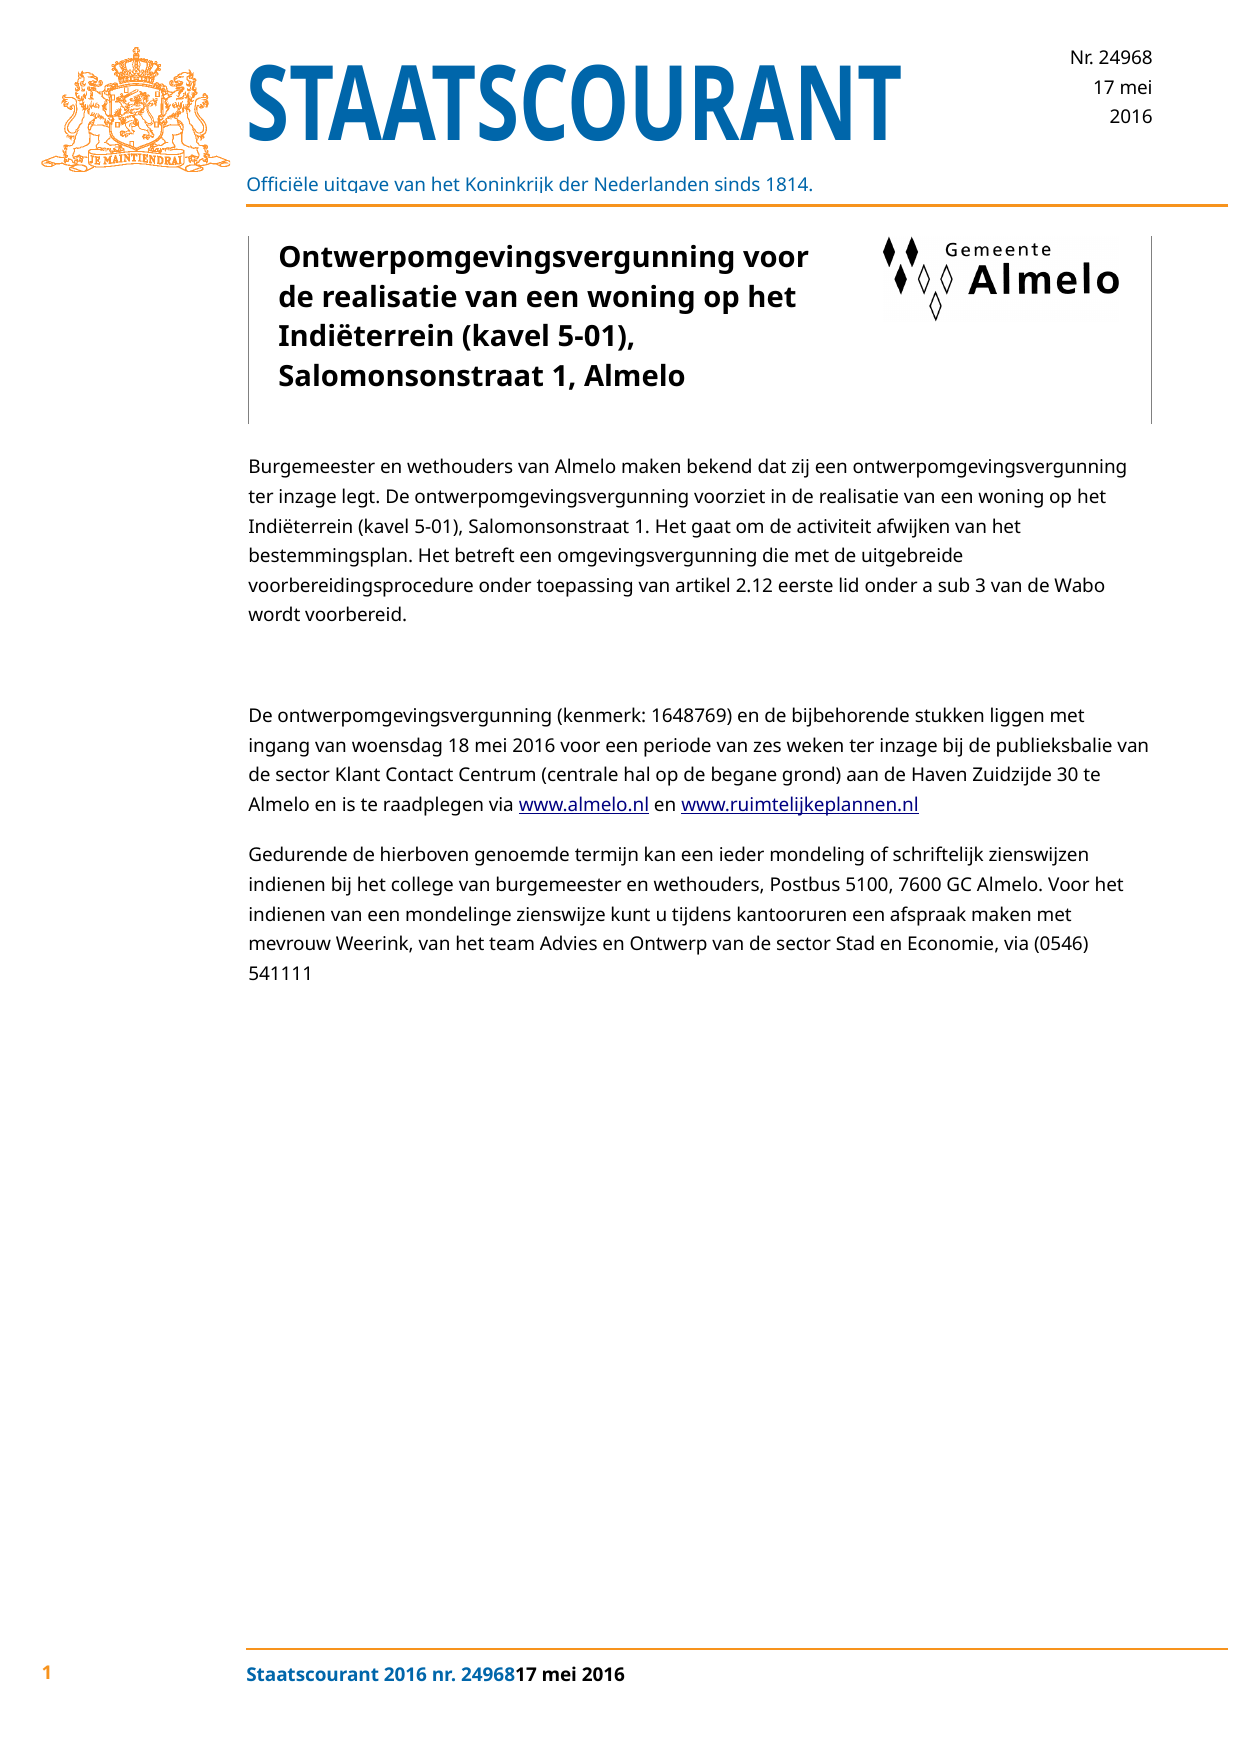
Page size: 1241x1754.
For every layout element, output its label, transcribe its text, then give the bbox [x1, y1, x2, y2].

text De ontwerpomgevingsvergunning (kenmerk: 1648769) en de bijbehorende stukken liggen met ingang van woensdag 18 mei 2016 voor een periode van zes weken ter inzage bij de publieksbalie van de sector Klant Contact Centrum (centrale hal op de begane grond) aan de Haven Zuidzijde 30 te Almelo en is te raadplegen via www.almelo.nl en www.ruimtelijkeplannen.nl [248, 702, 1152, 817]
text Burgemeester en wethouders van Almelo maken bekend dat zij een ontwerpomgevingsvergunning ter inzage legt. De ontwerpomgevingsvergunning voorziet in de realisatie van een woning op het Indiëterrein (kavel 5-01), Salomonsonstraat 1. Het gaat om de activiteit afwijken van het bestemmingsplan. Het betreft een omgevingsvergunning die met de uitgebreide voorbereidingsprocedure onder toepassing van artikel 2.12 eerste lid onder a sub 3 van de Wabo wordt voorbereid. [248, 454, 1152, 627]
picture [882, 236, 1119, 322]
table_header [850, 236, 1151, 424]
picture [41, 47, 231, 172]
text Gedurende de hierboven genoemde termijn kan een ieder mondeling of schriftelijk zienswijzen indienen bij het college van burgemeester en wethouders, Postbus 5100, 7600 GC Almelo. Voor het indienen van een mondelinge zienswijze kunt u tijdens kantooruren een afspraak maken met mevrouw Weerink, van het team Advies en Ontwerp van de sector Stad en Economie, via (0546) 541111 [248, 842, 1152, 986]
table_header Ontwerpomgevingsvergunning voor de realisatie van een woning op het Indiëterrein (kavel 5-01), Salomonsonstraat 1, Almelo [249, 236, 850, 424]
